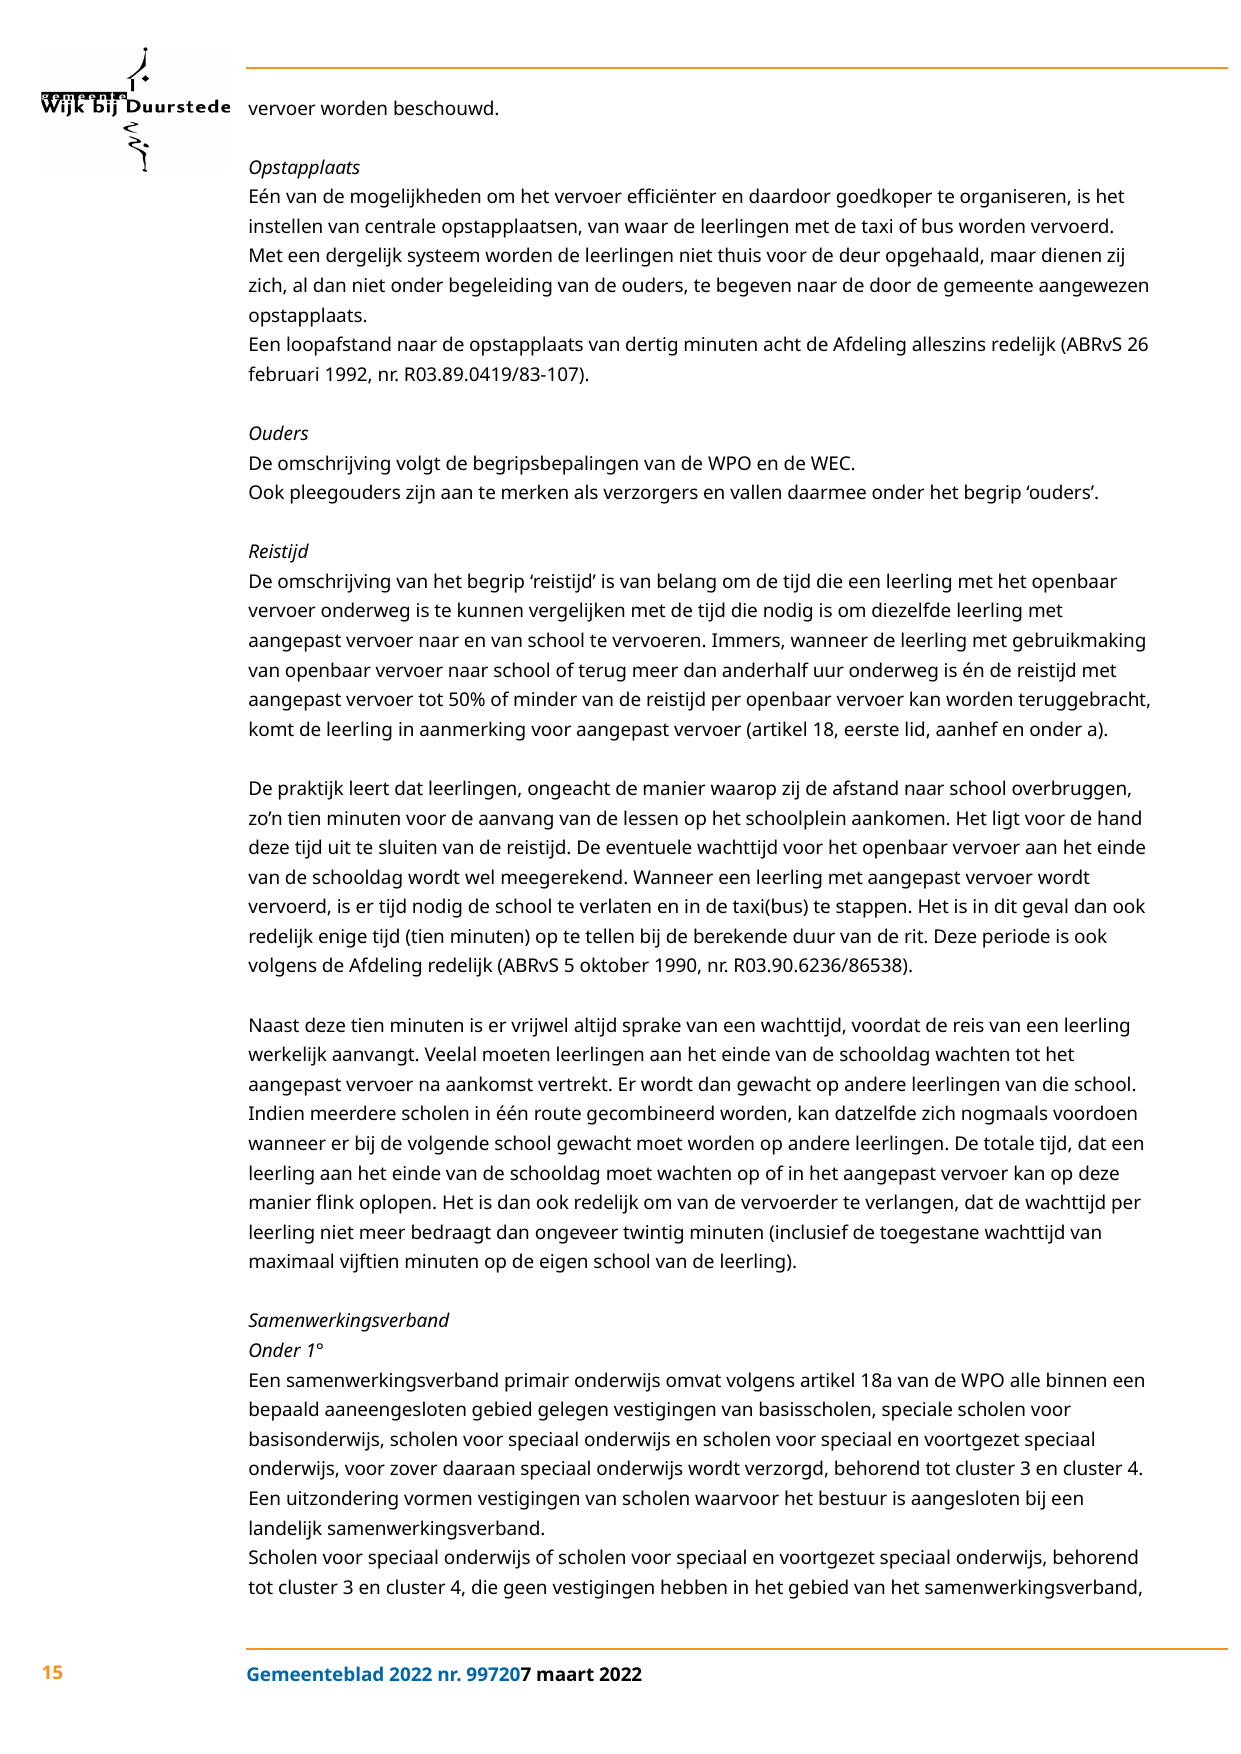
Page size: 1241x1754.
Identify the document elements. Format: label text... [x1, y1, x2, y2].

text Opstapplaats [248, 154, 1152, 180]
picture [41, 47, 231, 172]
text De omschrijving volgt de begripsbepalingen van de WPO en de WEC. [248, 450, 1152, 476]
text Naast deze tien minuten is er vrijwel altijd sprake van een wachttijd, voordat de reis van een leerling werkelijk aanvangt. Veelal moeten leerlingen aan het einde van de schooldag wachten tot het aangepast vervoer na aankomst vertrekt. Er wordt dan gewacht op andere leerlingen van die school. Indien meerdere scholen in één route gecombineerd worden, kan datzelfde zich nogmaals voordoen wanneer er bij de volgende school gewacht moet worden op andere leerlingen. De totale tijd, dat een leerling aan het einde van de schooldag moet wachten op of in het aangepast vervoer kan op deze manier flink oplopen. Het is dan ook redelijk om van de vervoerder te verlangen, dat de wachttijd per leerling niet meer bedraagt dan ongeveer twintig minuten (inclusief de toegestane wachttijd van maximaal vijftien minuten op de eigen school van de leerling). [248, 1012, 1152, 1274]
text Een samenwerkingsverband primair onderwijs omvat volgens artikel 18a van de WPO alle binnen een bepaald aaneengesloten gebied gelegen vestigingen van basisscholen, speciale scholen voor basisonderwijs, scholen voor speciaal onderwijs en scholen voor speciaal en voortgezet speciaal onderwijs, voor zover daaraan speciaal onderwijs wordt verzorgd, behorend tot cluster 3 en cluster 4. Een uitzondering vormen vestigingen van scholen waarvoor het bestuur is aangesloten bij een landelijk samenwerkingsverband. [248, 1367, 1152, 1541]
text Een loopafstand naar de opstapplaats van dertig minuten acht de Afdeling alleszins redelijk (ABRvS 26 februari 1992, nr. R03.89.0419/83-107). [248, 331, 1152, 387]
text Ouders [248, 420, 1152, 446]
text Reistijd [248, 538, 1152, 564]
text Scholen voor speciaal onderwijs of scholen voor speciaal en voortgezet speciaal onderwijs, behorend tot cluster 3 en cluster 4, die geen vestigingen hebben in het gebied van het samenwerkingsverband, [248, 1544, 1152, 1600]
text Samenwerkingsverband [248, 1308, 1152, 1333]
text Ook pleegouders zijn aan te merken als verzorgers en vallen daarmee onder het begrip ‘ouders’. [248, 479, 1152, 505]
text De praktijk leert dat leerlingen, ongeacht de manier waarop zij de afstand naar school overbruggen, zo’n tien minuten voor de aanvang van de lessen op het schoolplein aankomen. Het ligt voor de hand deze tijd uit te sluiten van de reistijd. De eventuele wachttijd voor het openbaar vervoer aan het einde van de schooldag wordt wel meegerekend. Wanneer een leerling met aangepast vervoer wordt vervoerd, is er tijd nodig de school te verlaten en in de taxi(bus) te stappen. Het is in dit geval dan ook redelijk enige tijd (tien minuten) op te tellen bij de berekende duur van de rit. Deze periode is ook volgens de Afdeling redelijk (ABRvS 5 oktober 1990, nr. R03.90.6236/86538). [248, 775, 1152, 978]
text De omschrijving van het begrip ‘reistijd’ is van belang om de tijd die een leerling met het openbaar vervoer onderweg is te kunnen vergelijken met de tijd die nodig is om diezelfde leerling met aangepast vervoer naar en van school te vervoeren. Immers, wanneer de leerling met gebruikmaking van openbaar vervoer naar school of terug meer dan anderhalf uur onderweg is én de reistijd met aangepast vervoer tot 50% of minder van de reistijd per openbaar vervoer kan worden teruggebracht, komt de leerling in aanmerking voor aangepast vervoer (artikel 18, eerste lid, aanhef en onder a). [248, 568, 1152, 742]
text Eén van de mogelijkheden om het vervoer efficiënter en daardoor goedkoper te organiseren, is het instellen van centrale opstapplaatsen, van waar de leerlingen met de taxi of bus worden vervoerd. Met een dergelijk systeem worden de leerlingen niet thuis voor de deur opgehaald, maar dienen zij zich, al dan niet onder begeleiding van de ouders, te begeven naar de door de gemeente aangewezen opstapplaats. [248, 183, 1152, 328]
text vervoer worden beschouwd. [248, 95, 1152, 121]
text Onder 1° [248, 1337, 1152, 1363]
